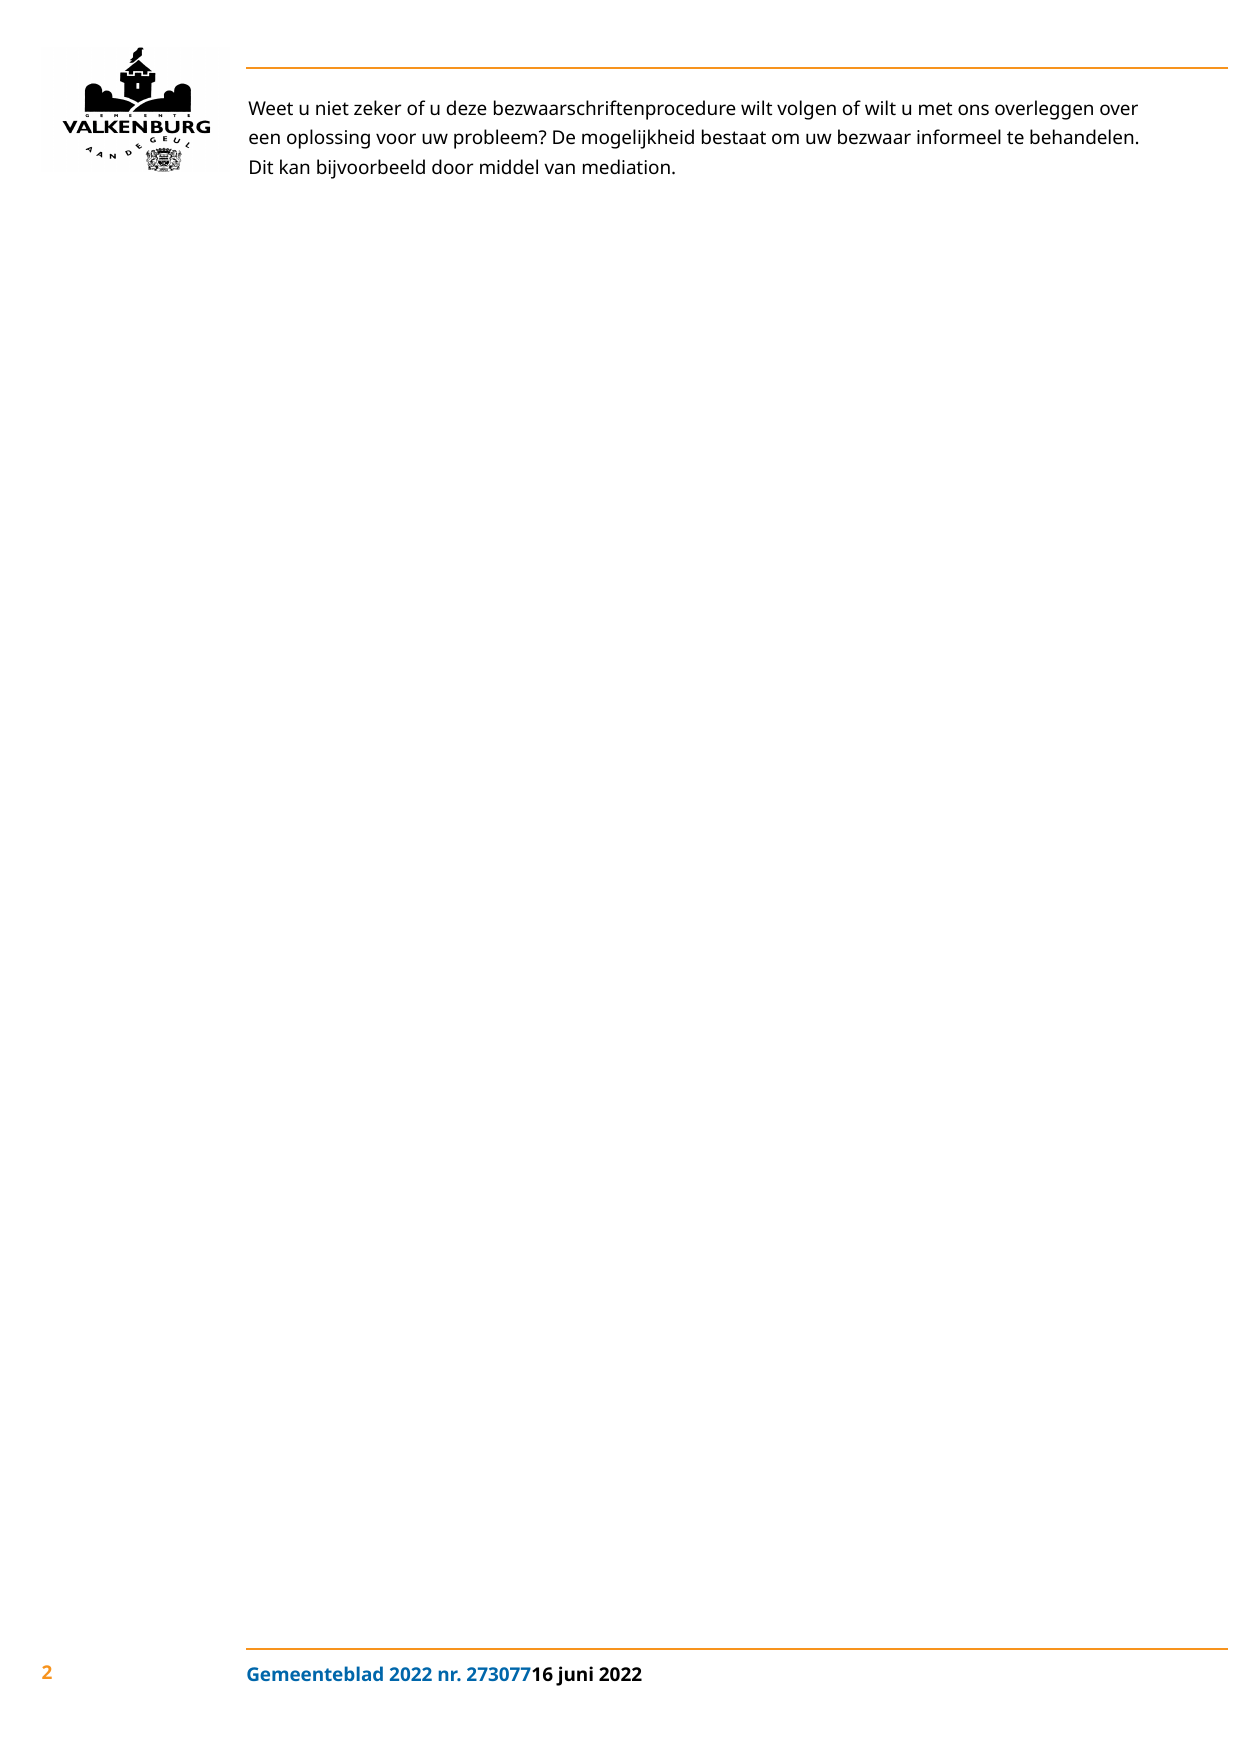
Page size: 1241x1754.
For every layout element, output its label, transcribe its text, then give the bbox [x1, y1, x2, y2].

picture [41, 47, 231, 172]
text Weet u niet zeker of u deze bezwaarschriftenprocedure wilt volgen of wilt u met ons overleggen over een oplossing voor uw probleem? De mogelijkheid bestaat om uw bezwaar informeel te behandelen. Dit kan bijvoorbeeld door middel van mediation. [248, 95, 1152, 180]
